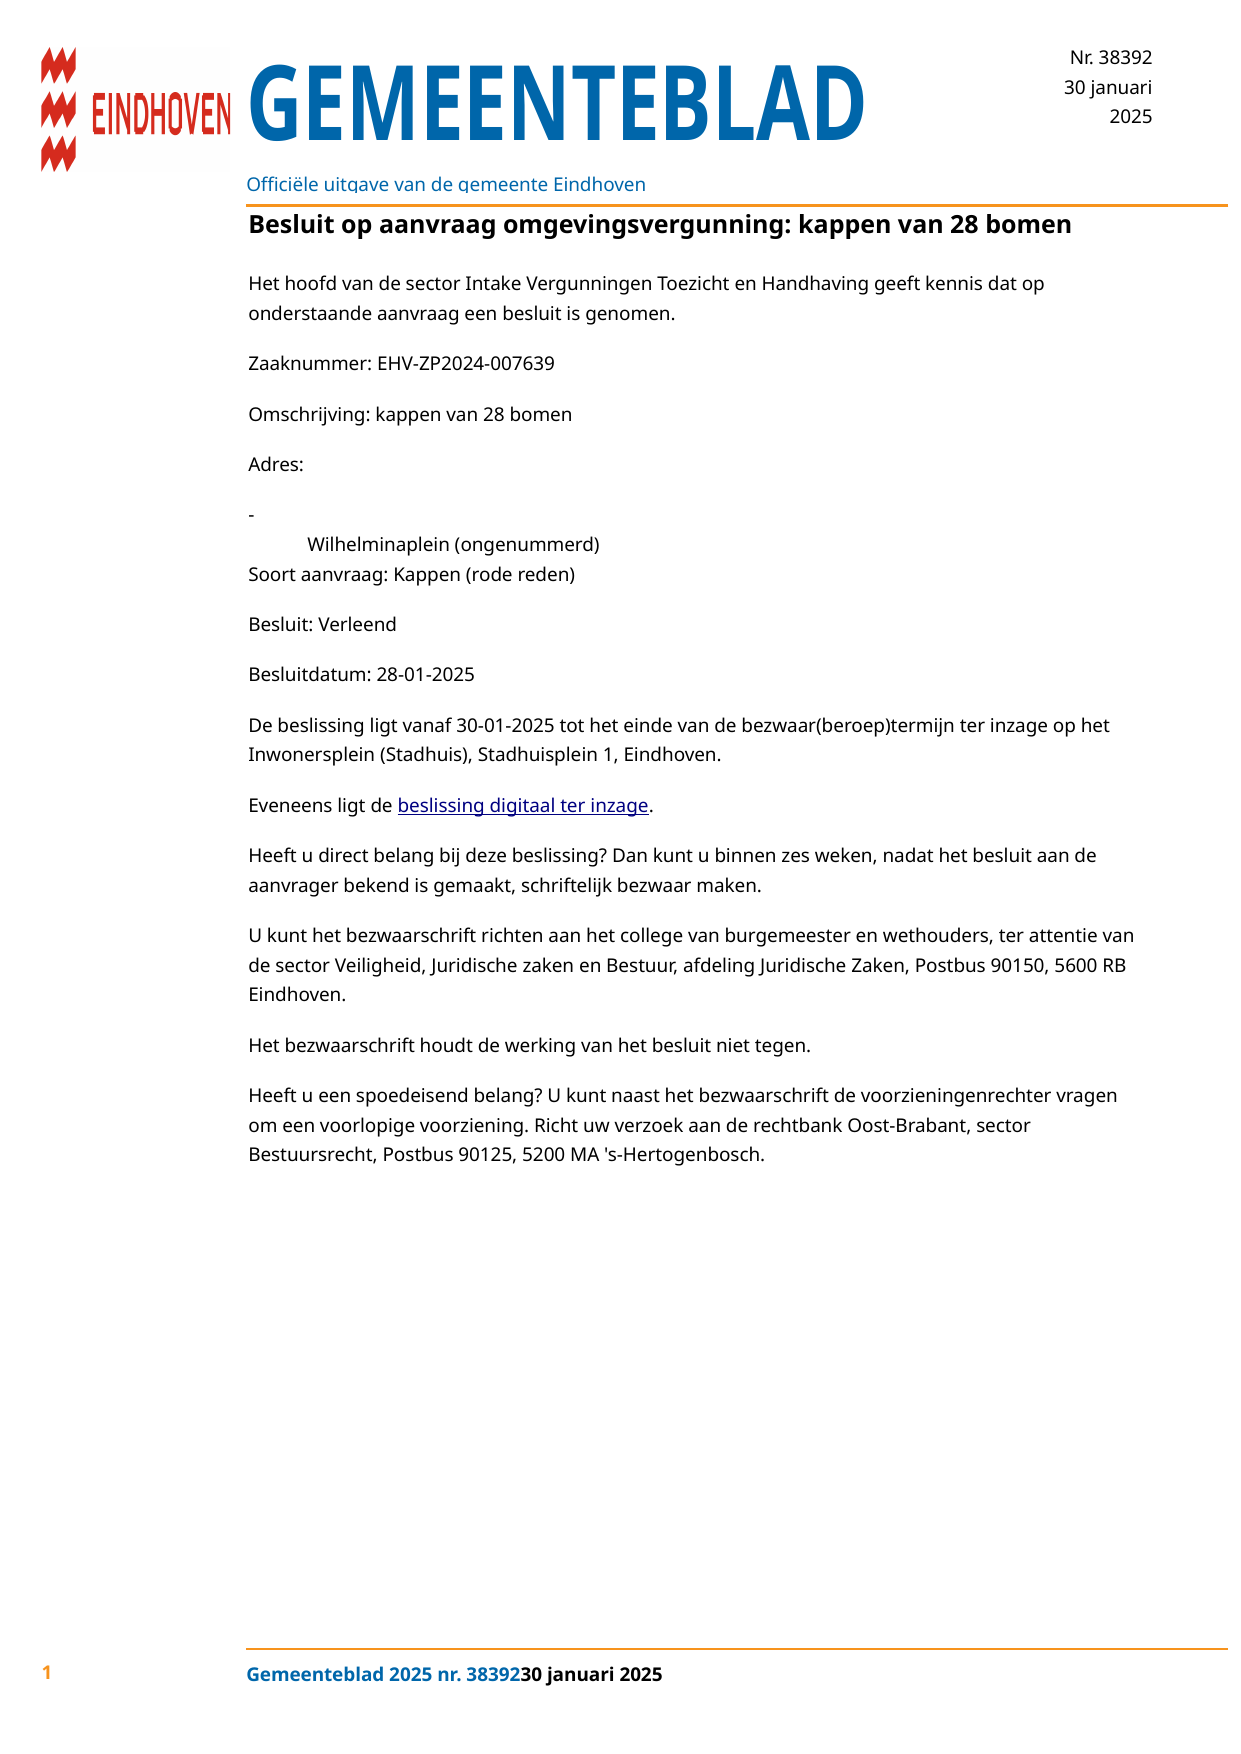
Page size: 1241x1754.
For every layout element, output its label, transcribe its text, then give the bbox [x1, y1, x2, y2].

text Zaaknummer: EHV-ZP2024-007639 [248, 350, 1152, 376]
text Soort aanvraag: Kappen (rode reden) [248, 561, 1152, 586]
text De beslissing ligt vanaf 30-01-2025 tot het einde van de bezwaar(beroep)termijn ter inzage op het Inwonersplein (Stadhuis), Stadhuisplein 1, Eindhoven. [248, 712, 1152, 767]
text Het hoofd van de sector Intake Vergunningen Toezicht en Handhaving geeft kennis dat op onderstaande aanvraag een besluit is genomen. [248, 270, 1152, 326]
text Heeft u direct belang bij deze beslissing? Dan kunt u binnen zes weken, nadat het besluit aan de aanvrager bekend is gemaakt, schriftelijk bezwaar maken. [248, 842, 1152, 898]
picture [41, 47, 231, 172]
text Eveneens ligt de beslissing digitaal ter inzage. [248, 792, 1152, 818]
text Besluit op aanvraag omgevingsvergunning: kappen van 28 bomen [248, 207, 1152, 241]
text Besluit: Verleend [248, 611, 1152, 637]
text Besluitdatum: 28-01-2025 [248, 662, 1152, 687]
text Adres: [248, 451, 1152, 477]
text Heeft u een spoedeisend belang? U kunt naast het bezwaarschrift de voorzieningenrechter vragen om een voorlopige voorziening. Richt uw verzoek aan de rechtbank Oost-Brabant, sector Bestuursrecht, Postbus 90125, 5200 MA 's-Hertogenbosch. [248, 1082, 1152, 1167]
text U kunt het bezwaarschrift richten aan het college van burgemeester en wethouders, ter attentie van de sector Veiligheid, Juridische zaken en Bestuur, afdeling Juridische Zaken, Postbus 90150, 5600 RB Eindhoven. [248, 922, 1152, 1007]
text Het bezwaarschrift houdt de werking van het besluit niet tegen. [248, 1032, 1152, 1058]
list Wilhelminaplein (ongenummerd) [248, 531, 1152, 557]
text Omschrijving: kappen van 28 bomen [248, 401, 1152, 426]
